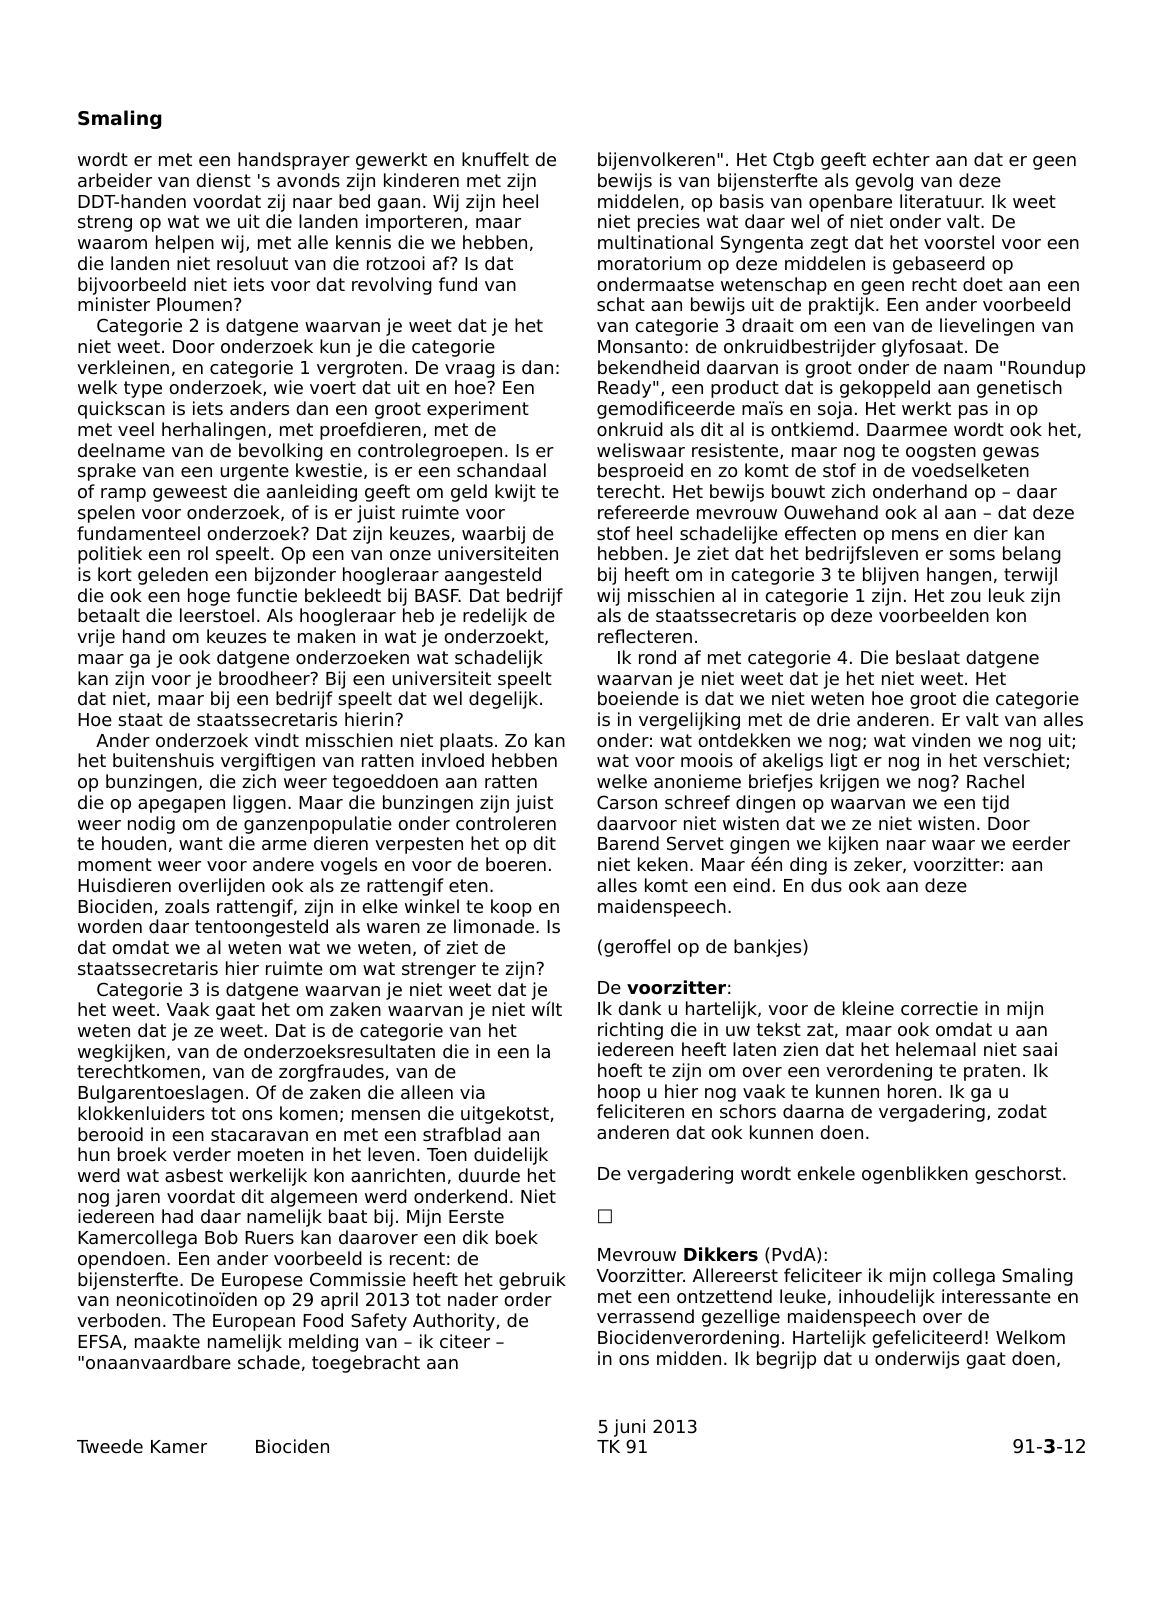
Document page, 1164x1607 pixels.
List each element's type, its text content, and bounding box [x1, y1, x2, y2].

text Categorie 3 is datgene waarvan je niet weet dat je het weet. Vaak gaat het om zaken waarvan je niet wílt weten dat je ze weet. Dat is de categorie van het wegkijken, van de onderzoeksresultaten die in een la terechtkomen, van de zorgfraudes, van de Bulgarentoeslagen. Of de zaken die alleen via klokkenluiders tot ons komen; mensen die uitgekotst, berooid in een stacaravan en met een strafblad aan hun broek verder moeten in het leven. Toen duidelijk werd wat asbest werkelijk kon aanrichten, duurde het nog jaren voordat dit algemeen werd onderkend. Niet iedereen had daar namelijk baat bij. Mijn Eerste Kamercollega Bob Ruers kan daarover een dik boek opendoen. Een ander voorbeeld is recent: de bijensterfte. De Europese Commissie heeft het gebruik van neonicotinoïden op 29 april 2013 tot nader order verboden. The European Food Safety Authority, de EFSA, maakte namelijk melding van – ik citeer – "onaanvaardbare schade, toegebracht aan [77, 979, 567, 1373]
text Mevrouw Dikkers (PvdA): [596, 1245, 1087, 1266]
text (geroffel op de bankjes) [596, 937, 1087, 958]
text Voorzitter. Allereerst feliciteer ik mijn collega Smaling met een ontzettend leuke, inhoudelijk interessante en verrassend gezellige maidenspeech over de Biocidenverordening. Hartelijk gefeliciteerd! Welkom in ons midden. Ik begrijp dat u onderwijs gaat doen, [596, 1266, 1087, 1369]
text bijenvolkeren". Het Ctgb geeft echter aan dat er geen bewijs is van bijensterfte als gevolg van deze middelen, op basis van openbare literatuur. Ik weet niet precies wat daar wel of niet onder valt. De multinational Syngenta zegt dat het voorstel voor een moratorium op deze middelen is gebaseerd op ondermaatse wetenschap en geen recht doet aan een schat aan bewijs uit de praktijk. Een ander voorbeeld van categorie 3 draait om een van de lievelingen van Monsanto: de onkruidbestrijder glyfosaat. De bekendheid daarvan is groot onder de naam "Roundup Ready", een product dat is gekoppeld aan genetisch gemodificeerde maïs en soja. Het werkt pas in op onkruid als dit al is ontkiemd. Daarmee wordt ook het, weliswaar resistente, maar nog te oogsten gewas besproeid en zo komt de stof in de voedselketen terecht. Het bewijs bouwt zich onderhand op – daar refereerde mevrouw Ouwehand ook al aan – dat deze stof heel schadelijke effecten op mens en dier kan hebben. Je ziet dat het bedrijfsleven er soms belang bij heeft om in categorie 3 te blijven hangen, terwijl wij misschien al in categorie 1 zijn. Het zou leuk zijn als de staatssecretaris op deze voorbeelden kon reflecteren. [596, 150, 1087, 648]
text De vergadering wordt enkele ogenblikken geschorst. [596, 1164, 1087, 1184]
text Ik rond af met categorie 4. Die beslaat datgene waarvan je niet weet dat je het niet weet. Het boeiende is dat we niet weten hoe groot die categorie is in vergelijking met de drie anderen. Er valt van alles onder: wat ontdekken we nog; wat vinden we nog uit; wat voor moois of akeligs ligt er nog in het verschiet; welke anonieme briefjes krijgen we nog? Rachel Carson schreef dingen op waarvan we een tijd daarvoor niet wisten dat we ze niet wisten. Door Barend Servet gingen we kijken naar waar we eerder niet keken. Maar één ding is zeker, voorzitter: aan alles komt een eind. En dus ook aan deze maidenspeech. [596, 648, 1087, 917]
text De voorzitter: [596, 978, 1087, 999]
text Ik dank u hartelijk, voor de kleine correctie in mijn richting die in uw tekst zat, maar ook omdat u aan iedereen heeft laten zien dat het helemaal niet saai hoeft te zijn om over een verordening te praten. Ik hoop u hier nog vaak te kunnen horen. Ik ga u feliciteren en schors daarna de vergadering, zodat anderen dat ook kunnen doen. [596, 999, 1087, 1144]
text Ander onderzoek vindt misschien niet plaats. Zo kan het buitenshuis vergiftigen van ratten invloed hebben op bunzingen, die zich weer tegoeddoen aan ratten die op apegapen liggen. Maar die bunzingen zijn juist weer nodig om de ganzenpopulatie onder controleren te houden, want die arme dieren verpesten het op dit moment weer voor andere vogels en voor de boeren. Huisdieren overlijden ook als ze rattengif eten. Biociden, zoals rattengif, zijn in elke winkel te koop en worden daar tentoongesteld als waren ze limonade. Is dat omdat we al weten wat we weten, of ziet de staatssecretaris hier ruimte om wat strenger te zijn? [77, 731, 567, 979]
text □ [596, 1204, 1087, 1225]
text wordt er met een handsprayer gewerkt en knuffelt de arbeider van dienst 's avonds zijn kinderen met zijn DDT-handen voordat zij naar bed gaan. Wij zijn heel streng op wat we uit die landen importeren, maar waarom helpen wij, met alle kennis die we hebben, die landen niet resoluut van die rotzooi af? Is dat bijvoorbeeld niet iets voor dat revolving fund van minister Ploumen? [77, 150, 567, 316]
text Categorie 2 is datgene waarvan je weet dat je het niet weet. Door onderzoek kun je die categorie verkleinen, en categorie 1 vergroten. De vraag is dan: welk type onderzoek, wie voert dat uit en hoe? Een quickscan is iets anders dan een groot experiment met veel herhalingen, met proefdieren, met de deelname van de bevolking en controlegroepen. Is er sprake van een urgente kwestie, is er een schandaal of ramp geweest die aanleiding geeft om geld kwijt te spelen voor onderzoek, of is er juist ruimte voor fundamenteel onderzoek? Dat zijn keuzes, waarbij de politiek een rol speelt. Op een van onze universiteiten is kort geleden een bijzonder hoogleraar aangesteld die ook een hoge functie bekleedt bij BASF. Dat bedrijf betaalt die leerstoel. Als hoogleraar heb je redelijk de vrije hand om keuzes te maken in wat je onderzoekt, maar ga je ook datgene onderzoeken wat schadelijk kan zijn voor je broodheer? Bij een universiteit speelt dat niet, maar bij een bedrijf speelt dat wel degelijk. Hoe staat de staatssecretaris hierin? [77, 316, 567, 731]
